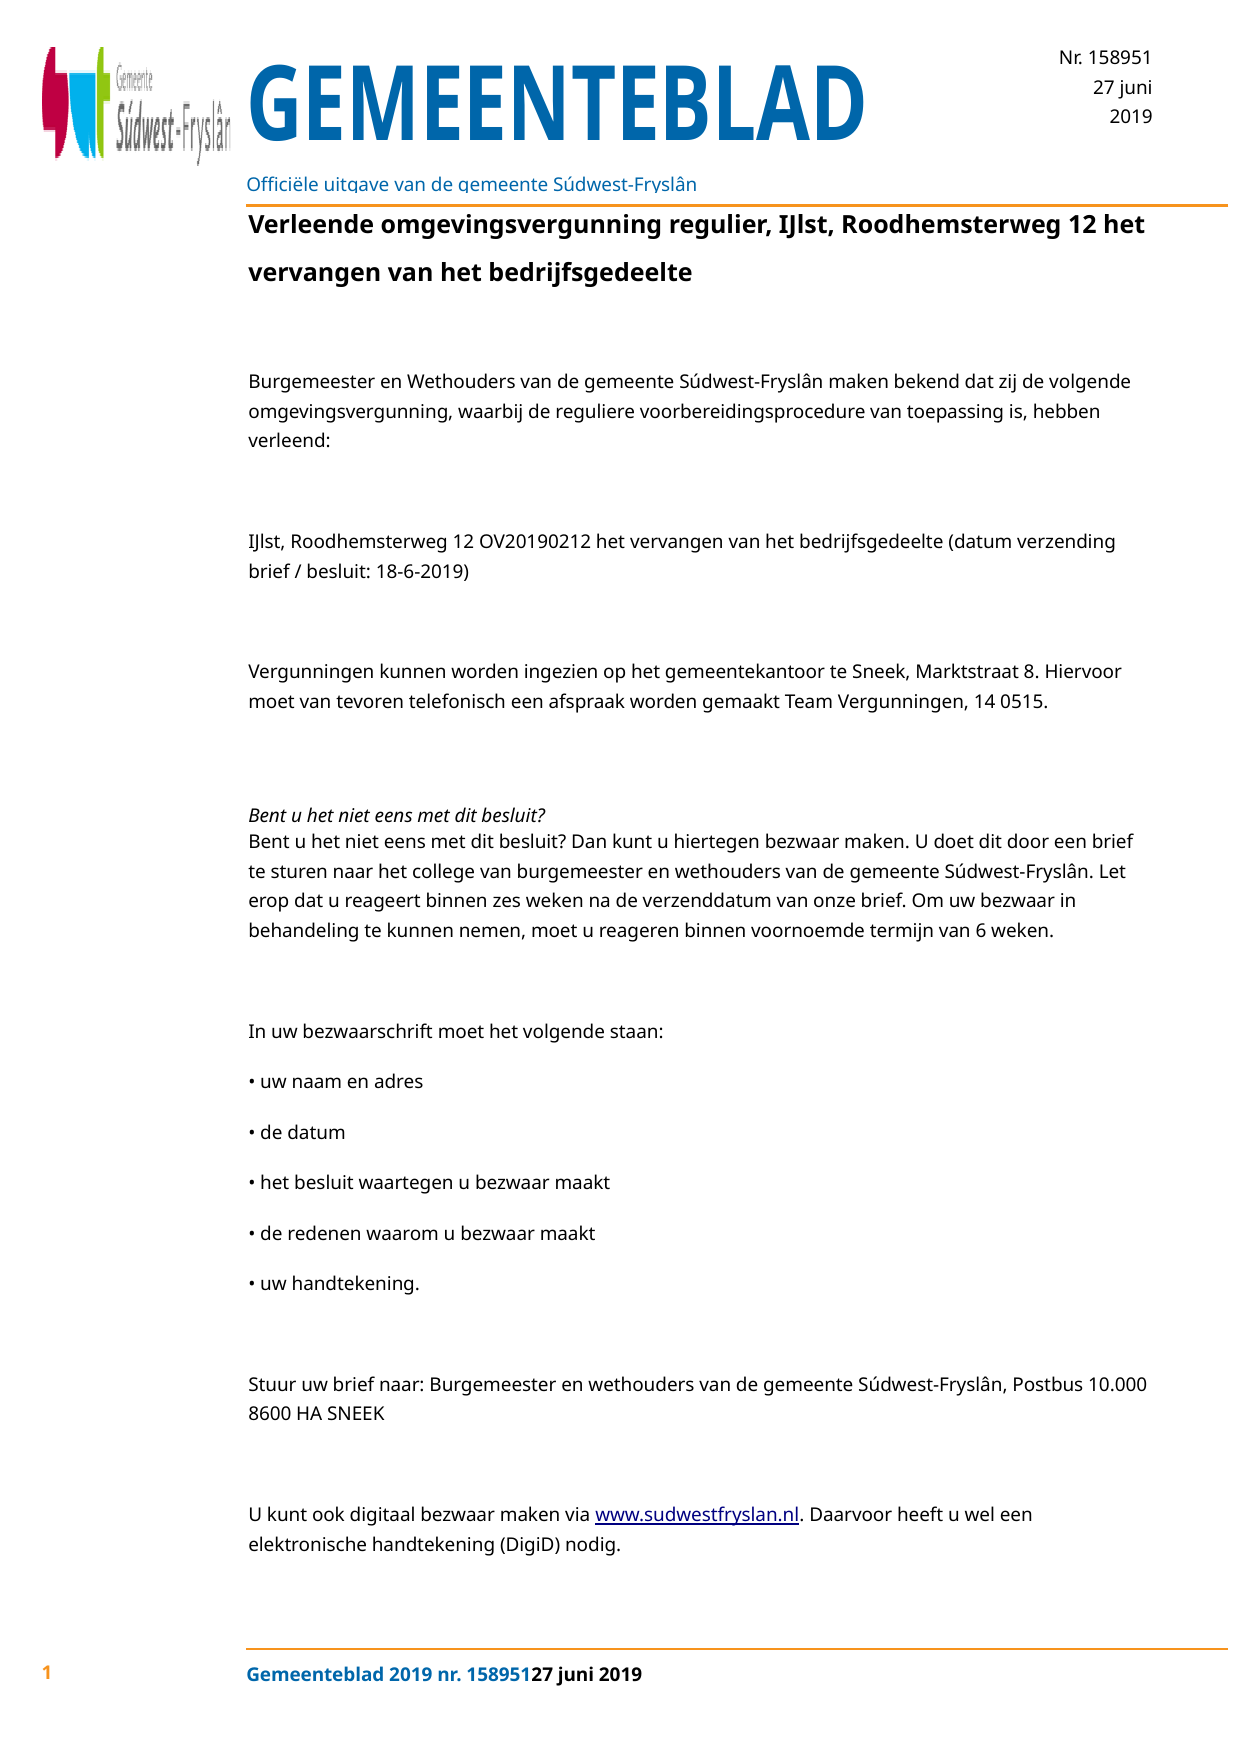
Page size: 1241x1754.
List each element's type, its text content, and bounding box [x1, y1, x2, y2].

text • uw naam en adres [248, 1068, 1152, 1094]
text • uw handtekening. [248, 1270, 1152, 1296]
text • de redenen waarom u bezwaar maakt [248, 1220, 1152, 1245]
text Vergunningen kunnen worden ingezien op het gemeentekantoor te Sneek, Marktstraat 8. Hiervoor moet van tevoren telefonisch een afspraak worden gemaakt Team Vergunningen, 14 0515. [248, 659, 1152, 714]
picture [41, 47, 231, 172]
text IJlst, Roodhemsterweg 12 OV20190212 het vervangen van het bedrijfsgedeelte (datum verzending brief / besluit: 18-6-2019) [248, 528, 1152, 584]
text Verleende omgevingsvergunning regulier, IJlst, Roodhemsterweg 12 het vervangen van het bedrijfsgedeelte [248, 207, 1152, 288]
text • het besluit waartegen u bezwaar maakt [248, 1169, 1152, 1195]
text Bent u het niet eens met dit besluit? [248, 803, 1152, 828]
text Burgemeester en Wethouders van de gemeente Súdwest-Fryslân maken bekend dat zij de volgende omgevingsvergunning, waarbij de reguliere voorbereidingsprocedure van toepassing is, hebben verleend: [248, 368, 1152, 453]
text In uw bezwaarschrift moet het volgende staan: [248, 1018, 1152, 1044]
text U kunt ook digitaal bezwaar maken via www.sudwestfryslan.nl. Daarvoor heeft u wel een elektronische handtekening (DigiD) nodig. [248, 1501, 1152, 1557]
text Stuur uw brief naar: Burgemeester en wethouders van de gemeente Súdwest-Fryslân, Postbus 10.000 8600 HA SNEEK [248, 1371, 1152, 1426]
text • de datum [248, 1119, 1152, 1144]
text Bent u het niet eens met dit besluit? Dan kunt u hiertegen bezwaar maken. U doet dit door een brief te sturen naar het college van burgemeester en wethouders van de gemeente Súdwest-Fryslân. Let erop dat u reageert binnen zes weken na de verzenddatum van onze brief. Om uw bezwaar in behandeling te kunnen nemen, moet u reageren binnen voornoemde termijn van 6 weken. [248, 828, 1152, 943]
